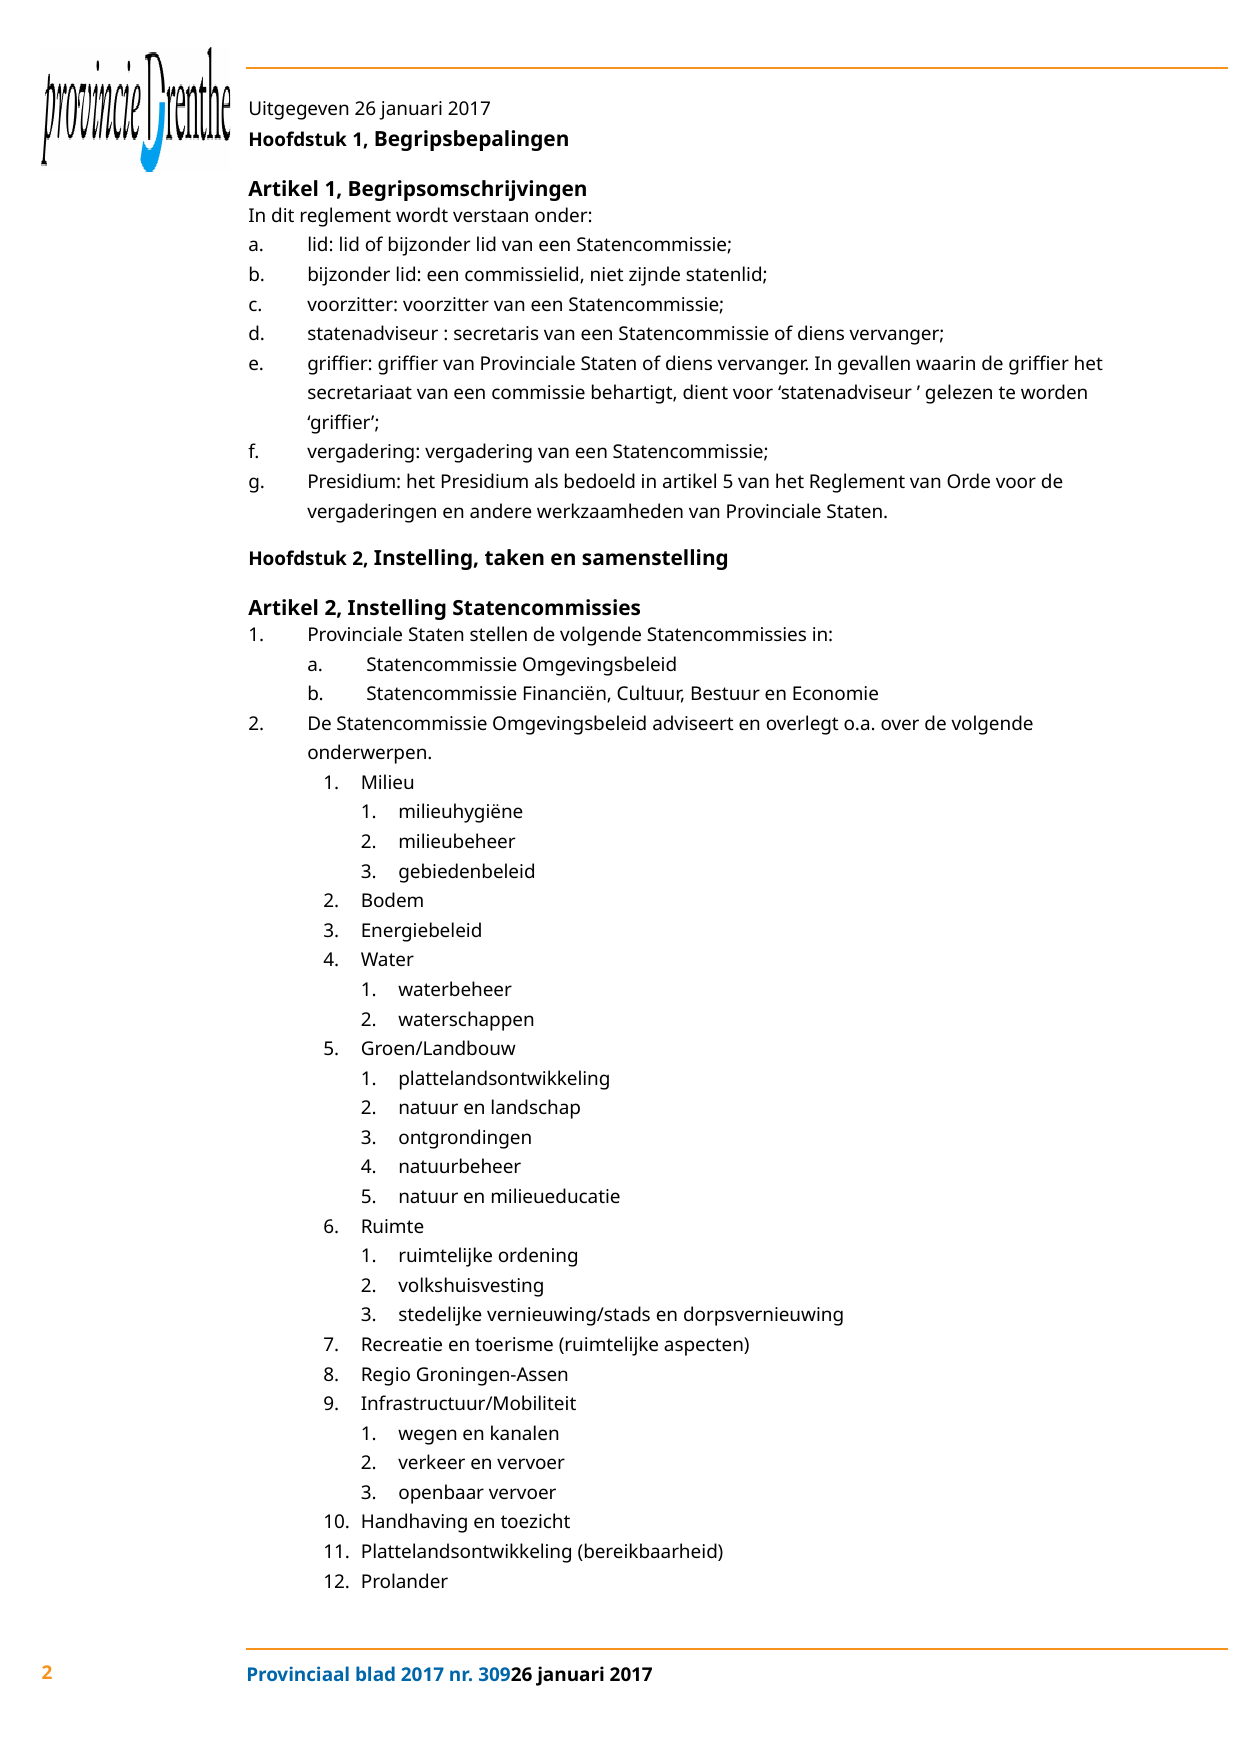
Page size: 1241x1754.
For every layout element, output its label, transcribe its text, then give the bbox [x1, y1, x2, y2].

list milieubeheer [361, 828, 1152, 854]
picture [41, 47, 231, 172]
list natuur en landschap [361, 1094, 1152, 1120]
list Provinciale Staten stellen de volgende Statencommissies in: [248, 621, 1152, 647]
text In dit reglement wordt verstaan onder: [248, 202, 1152, 228]
list Handhaving en toezicht [323, 1509, 1152, 1534]
list Water [323, 947, 1152, 972]
list bijzonder lid: een commissielid, niet zijnde statenlid; [248, 261, 1152, 287]
list openbaar vervoer [361, 1479, 1152, 1505]
list lid: lid of bijzonder lid van een Statencommissie; [248, 232, 1152, 257]
list ontgrondingen [361, 1124, 1152, 1150]
list Energiebeleid [323, 917, 1152, 943]
list statenadviseur : secretaris van een Statencommissie of diens vervanger; [248, 320, 1152, 346]
text Artikel 1, Begripsomschrijvingen [248, 174, 1152, 202]
list wegen en kanalen [361, 1420, 1152, 1446]
text Artikel 2, Instelling Statencommissies [248, 593, 1152, 621]
list waterschappen [361, 1006, 1152, 1032]
list Infrastructuur/Mobiliteit [323, 1390, 1152, 1416]
list Ruimte [323, 1213, 1152, 1239]
list verkeer en vervoer [361, 1449, 1152, 1475]
list Groen/Landbouw [323, 1035, 1152, 1061]
list stedelijke vernieuwing/stads­ en dorpsvernieuwing [361, 1302, 1152, 1327]
list De Statencommissie Omgevingsbeleid adviseert en overlegt o.a. over de volgende onderwerpen. [248, 710, 1152, 765]
list milieuhygiëne [361, 799, 1152, 824]
list Statencommissie Omgevingsbeleid [307, 651, 1152, 677]
list gebiedenbeleid [361, 858, 1152, 884]
text Hoofdstuk 2, Instelling, taken en samenstelling [248, 543, 1152, 572]
list griffier: griffier van Provinciale Staten of diens vervanger. In gevallen waarin de griffier het secretariaat van een commissie behartigt, dient voor ‘statenadviseur ’ gelezen te worden ‘griffier’; [248, 350, 1152, 435]
list Milieu [323, 769, 1152, 795]
text Hoofdstuk 1, Begripsbepalingen [248, 124, 1152, 153]
list natuur­ en milieueducatie [361, 1183, 1152, 1209]
list Presidium: het Presidium als bedoeld in artikel 5 van het Reglement van Orde voor de vergaderingen en andere werkzaamheden van Provinciale Staten. [248, 468, 1152, 524]
list ruimtelijke ordening [361, 1242, 1152, 1268]
list Bodem [323, 887, 1152, 913]
list waterbeheer [361, 976, 1152, 1002]
list natuurbeheer [361, 1154, 1152, 1179]
list Statencommissie Financiën, Cultuur, Bestuur en Economie [307, 680, 1152, 706]
list Prolander [323, 1568, 1152, 1594]
list Regio Groningen-Assen [323, 1361, 1152, 1387]
list Plattelandsontwikkeling (bereikbaarheid) [323, 1538, 1152, 1564]
list Recreatie en toerisme (ruimtelijke aspecten) [323, 1331, 1152, 1357]
list voorzitter: voorzitter van een Statencommissie; [248, 291, 1152, 317]
text Uitgegeven 26 januari 2017 [248, 95, 1152, 121]
list volkshuisvesting [361, 1272, 1152, 1298]
list plattelandsontwikkeling [361, 1065, 1152, 1091]
list vergadering: vergadering van een Statencommissie; [248, 439, 1152, 464]
